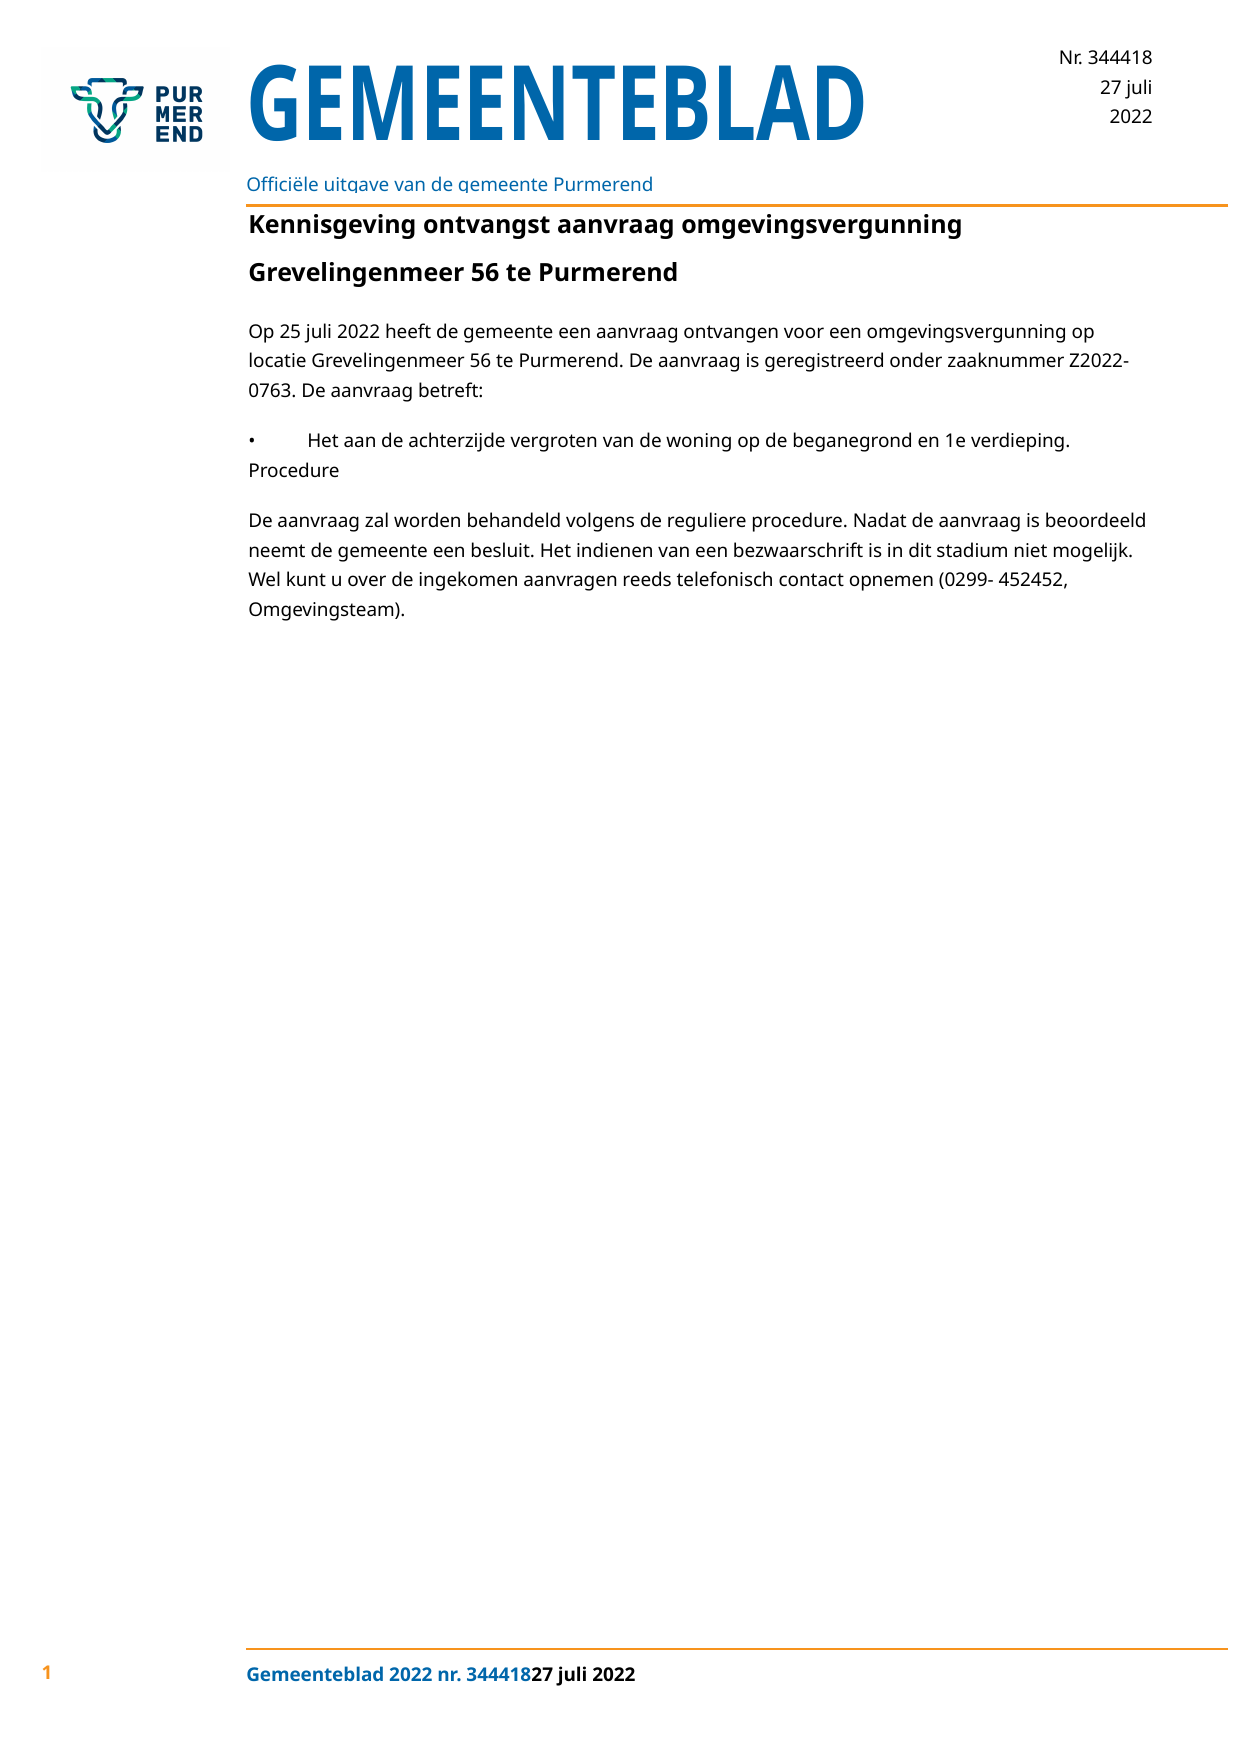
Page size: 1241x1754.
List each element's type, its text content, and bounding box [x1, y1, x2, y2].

list Het aan de achterzijde vergroten van de woning op de beganegrond en 1e verdieping. [248, 427, 1152, 453]
text Procedure [248, 457, 1152, 483]
text Kennisgeving ontvangst aanvraag omgevingsvergunning Grevelingenmeer 56 te Purmerend [248, 207, 1152, 288]
text De aanvraag zal worden behandeld volgens de reguliere procedure. Nadat de aanvraag is beoordeeld neemt de gemeente een besluit. Het indienen van een bezwaarschrift is in dit stadium niet mogelijk. Wel kunt u over de ingekomen aanvragen reeds telefonisch contact opnemen (0299- 452452, Omgevingsteam). [248, 507, 1152, 622]
text Op 25 juli 2022 heeft de gemeente een aanvraag ontvangen voor een omgevingsvergunning op locatie Grevelingenmeer 56 te Purmerend. De aanvraag is geregistreerd onder zaaknummer Z2022-0763. De aanvraag betreft: [248, 318, 1152, 403]
picture [41, 47, 231, 172]
